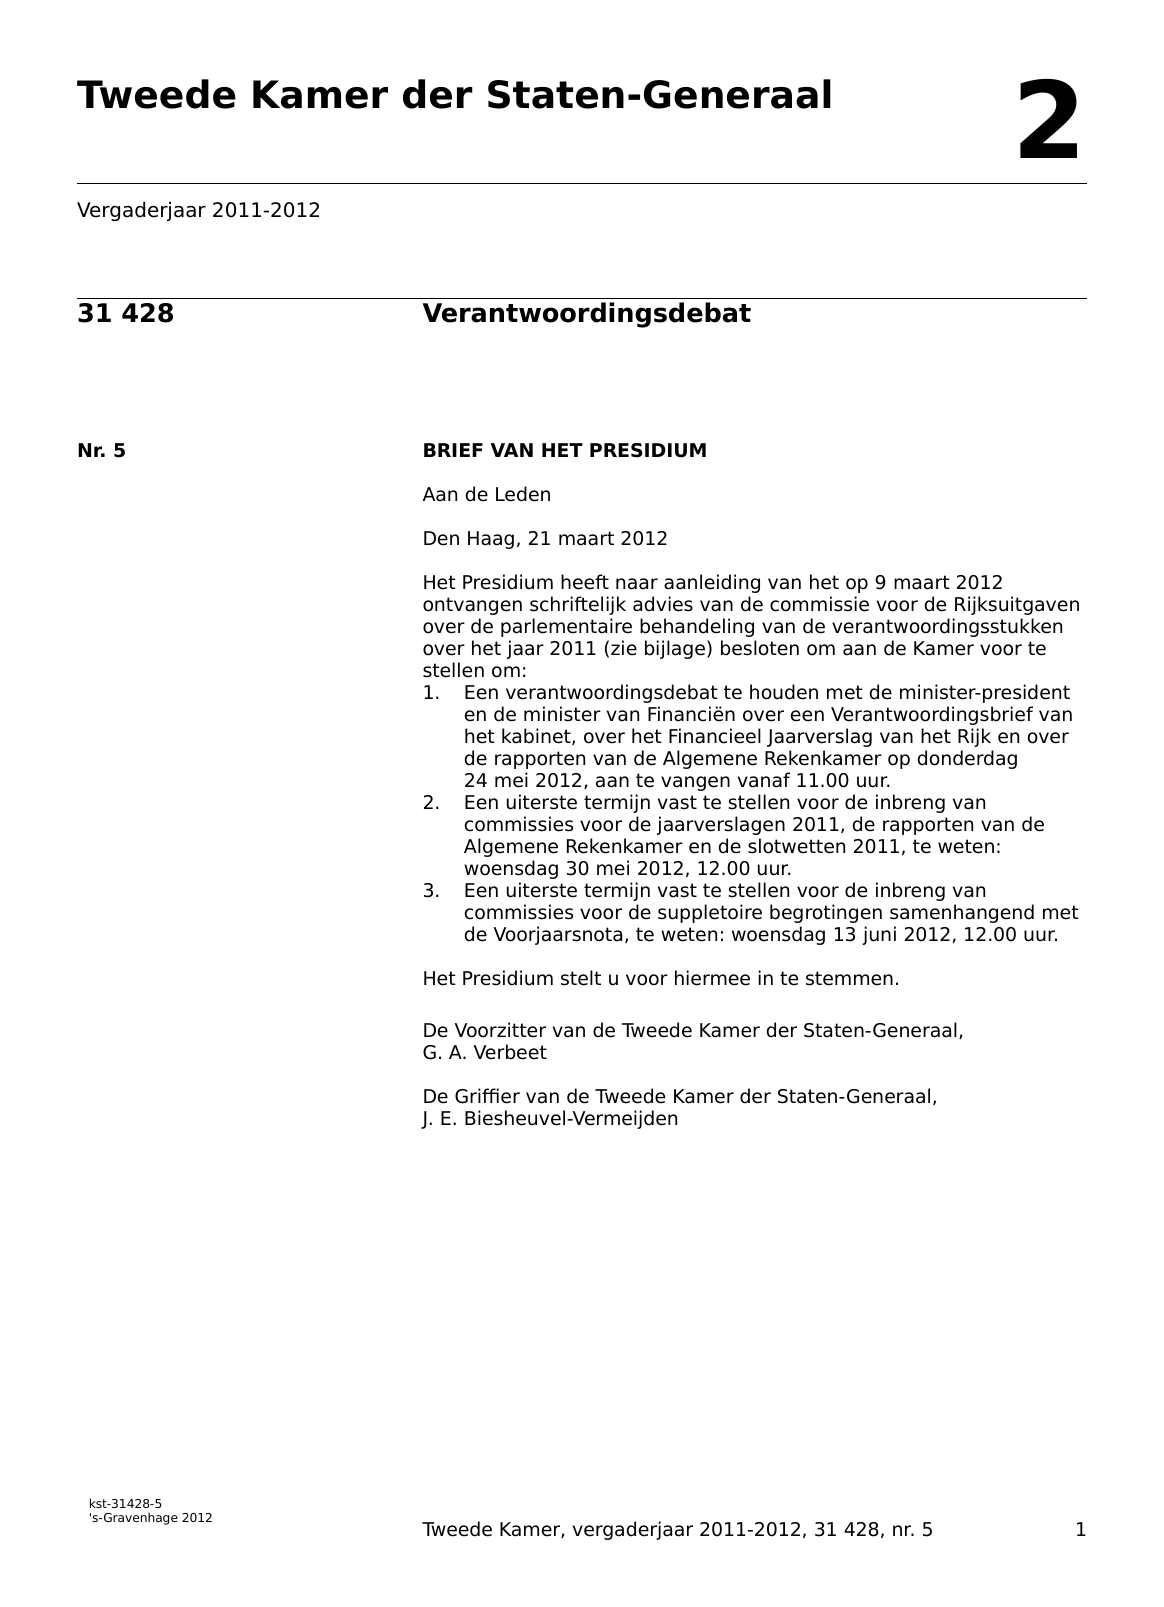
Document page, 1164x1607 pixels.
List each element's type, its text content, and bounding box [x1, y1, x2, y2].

text Het Presidium stelt u voor hiermee in te stemmen. [422, 968, 1087, 990]
text 's-Gravenhage 2012 [88, 1511, 323, 1525]
text 3. Een uiterste termijn vast te stellen voor de inbreng van commissies voor de suppletoire begrotingen samenhangend met de Voorjaarsnota, te weten: woensdag 13 juni 2012, 12.00 uur. [422, 880, 1087, 946]
text Het Presidium heeft naar aanleiding van het op 9 maart 2012 ontvangen schriftelijk advies van de commissie voor de Rijksuitgaven over de parlementaire behandeling van de verantwoordingsstukken over het jaar 2011 (zie bijlage) besloten om aan de Kamer voor te stellen om: [422, 572, 1087, 682]
table_cell Vergaderjaar 2011-2012 [77, 184, 1087, 298]
text kst-31428-5 [88, 1497, 323, 1511]
text 2. Een uiterste termijn vast te stellen voor de inbreng van commissies voor de jaarverslagen 2011, de rapporten van de Algemene Rekenkamer en de slotwetten 2011, te weten: woensdag 30 mei 2012, 12.00 uur. [422, 792, 1087, 880]
text De Griffier van de Tweede Kamer der Staten-Generaal, J. E. Biesheuvel-Vermeijden [422, 1086, 1087, 1130]
table_header 2 [886, 59, 1087, 183]
text Den Haag, 21 maart 2012 [422, 528, 1087, 550]
text Aan de Leden [422, 484, 1087, 506]
subtitle Nr. 5 BRIEF VAN HET PRESIDIUM [77, 440, 1087, 462]
text De Voorzitter van de Tweede Kamer der Staten-Generaal, G. A. Verbeet [422, 1020, 1087, 1064]
text 1. Een verantwoordingsdebat te houden met de minister-president en de minister van Financiën over een Verantwoordingsbrief van het kabinet, over het Financieel Jaarverslag van het Rijk en over de rapporten van de Algemene Rekenkamer op donderdag 24 mei 2012, aan te vangen vanaf 11.00 uur. [422, 682, 1087, 792]
table_header Tweede Kamer der Staten-Generaal [77, 59, 886, 183]
subtitle 31 428 Verantwoordingsdebat [77, 299, 1087, 329]
